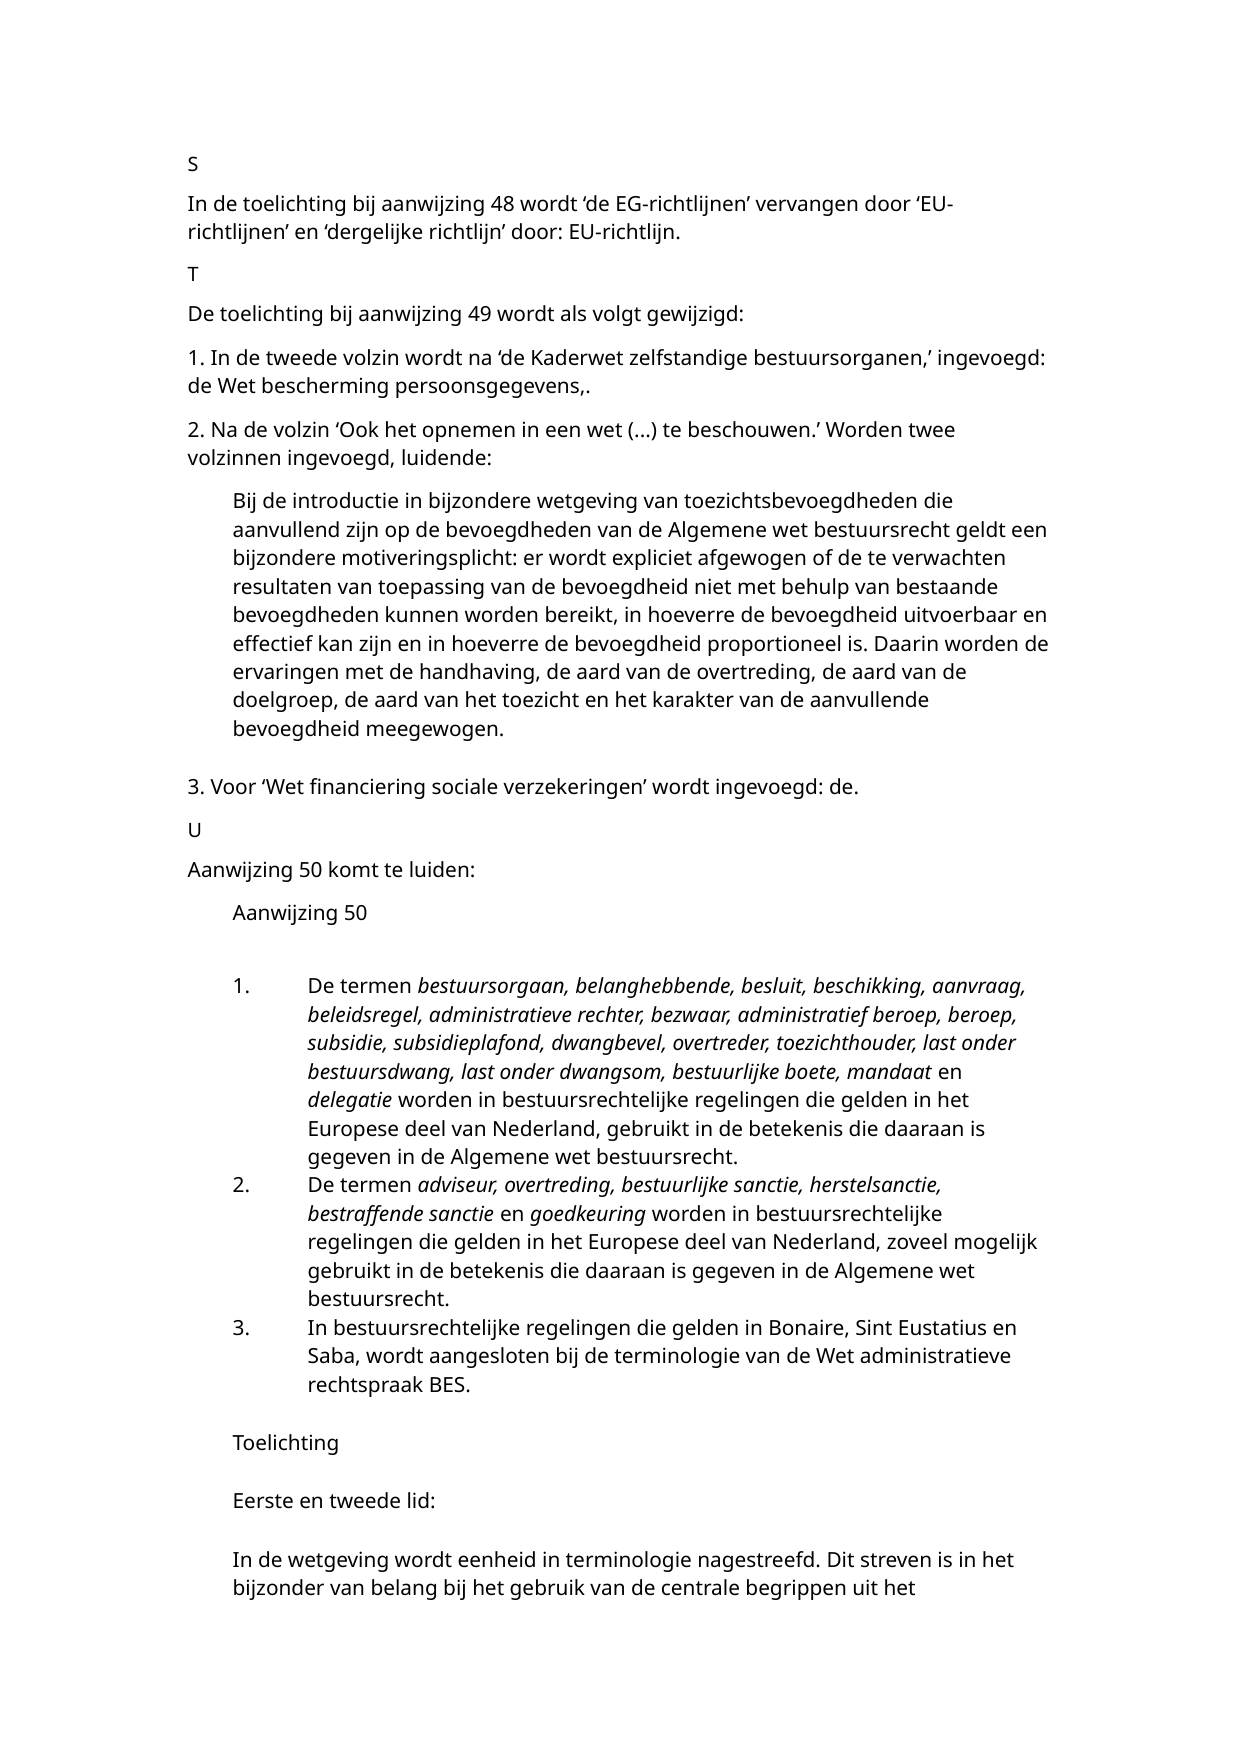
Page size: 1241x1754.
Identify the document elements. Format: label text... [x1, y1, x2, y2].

text De toelichting bij aanwijzing 49 wordt als volgt gewijzigd: [187, 299, 1053, 328]
text Bij de introductie in bijzondere wetgeving van toezichtsbevoegdheden die aanvullend zijn op de bevoegdheden van de Algemene wet bestuursrecht geldt een bijzondere motiveringsplicht: er wordt expliciet afgewogen of de te verwachten resultaten van toepassing van de bevoegdheid niet met behulp van bestaande bevoegdheden kunnen worden bereikt, in hoeverre de bevoegdheid uitvoerbaar en effectief kan zijn en in hoeverre de bevoegdheid proportioneel is. Daarin worden de ervaringen met de handhaving, de aard van de overtreding, de aard van de doelgroep, de aard van het toezicht en het karakter van de aanvullende bevoegdheid meegewogen. [232, 487, 1053, 742]
text 1. In de tweede volzin wordt na ‘de Kaderwet zelfstandige bestuursorganen,’ ingevoegd: de Wet bescherming persoonsgegevens,. [187, 343, 1053, 400]
subtitle Toelichting [232, 1428, 1053, 1457]
text In de wetgeving wordt eenheid in terminologie nagestreefd. Dit streven is in het bijzonder van belang bij het gebruik van de centrale begrippen uit het [232, 1545, 1053, 1602]
text S [187, 150, 1053, 177]
subtitle Aanwijzing 50 [232, 898, 1053, 927]
text In de toelichting bij aanwijzing 48 wordt ‘de EG-richtlijnen’ vervangen door ‘EU-richtlijnen’ en ‘dergelijke richtlijn’ door: EU-richtlijn. [187, 189, 1053, 246]
text U [187, 816, 1053, 843]
text 3. Voor ‘Wet financiering sociale verzekeringen’ wordt ingevoegd: de. [187, 772, 1053, 801]
text T [187, 261, 1053, 288]
text Aanwijzing 50 komt te luiden: [187, 855, 1053, 883]
list In bestuursrechtelijke regelingen die gelden in Bonaire, Sint Eustatius en Saba, wordt aangesloten bij de terminologie van de Wet administratieve rechtspraak BES. [232, 1313, 1053, 1398]
subtitle Eerste en tweede lid: [232, 1487, 1053, 1515]
list De termen bestuursorgaan, belanghebbende, besluit, beschikking, aanvraag, beleidsregel, administratieve rechter, bezwaar, administratief beroep, beroep, subsidie, subsidieplafond, dwangbevel, overtreder, toezichthouder, last onder bestuursdwang, last onder dwangsom, bestuurlijke boete, mandaat en delegatie worden in bestuursrechtelijke regelingen die gelden in het Europese deel van Nederland, gebruikt in de betekenis die daaraan is gegeven in de Algemene wet bestuursrecht. [232, 972, 1053, 1171]
list De termen adviseur, overtreding, bestuurlijke sanctie, herstelsanctie, bestraffende sanctie en goedkeuring worden in bestuursrechtelijke regelingen die gelden in het Europese deel van Nederland, zoveel mogelijk gebruikt in de betekenis die daaraan is gegeven in de Algemene wet bestuursrecht. [232, 1171, 1053, 1313]
text 2. Na de volzin ‘Ook het opnemen in een wet (...) te beschouwen.’ Worden twee volzinnen ingevoegd, luidende: [187, 415, 1053, 472]
